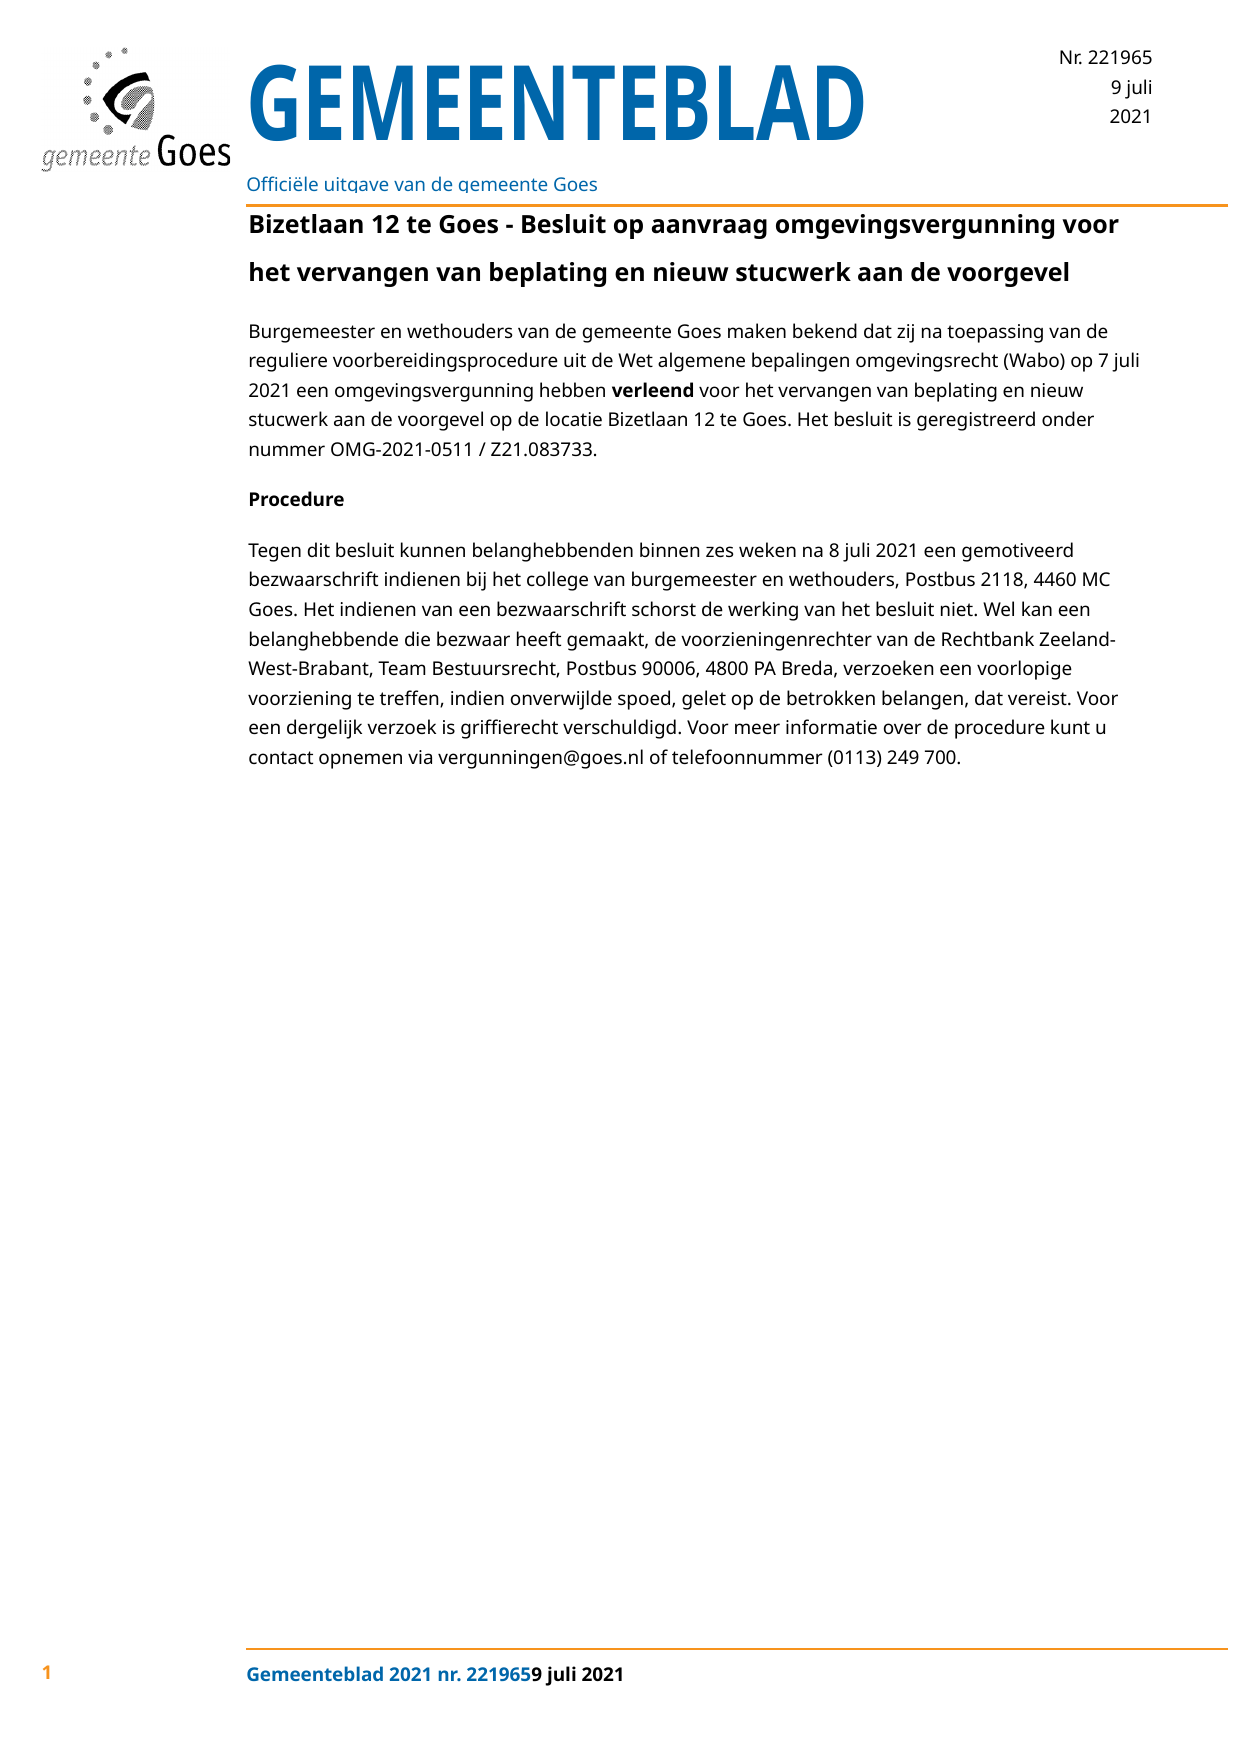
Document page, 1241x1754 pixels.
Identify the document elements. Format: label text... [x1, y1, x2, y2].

text Procedure [248, 487, 1152, 512]
text Bizetlaan 12 te Goes - Besluit op aanvraag omgevingsvergunning voor het vervangen van beplating en nieuw stucwerk aan de voorgevel [248, 207, 1152, 288]
text Burgemeester en wethouders van de gemeente Goes maken bekend dat zij na toepassing van de reguliere voorbereidingsprocedure uit de Wet algemene bepalingen omgevingsrecht (Wabo) op 7 juli 2021 een omgevingsvergunning hebben verleend voor het vervangen van beplating en nieuw stucwerk aan de voorgevel op de locatie Bizetlaan 12 te Goes. Het besluit is geregistreerd onder nummer OMG-2021-0511 / Z21.083733. [248, 318, 1152, 462]
text Tegen dit besluit kunnen belanghebbenden binnen zes weken na 8 juli 2021 een gemotiveerd bezwaarschrift indienen bij het college van burgemeester en wethouders, Postbus 2118, 4460 MC Goes. Het indienen van een bezwaarschrift schorst de werking van het besluit niet. Wel kan een belanghebbende die bezwaar heeft gemaakt, de voorzieningenrechter van de Rechtbank Zeeland-West-Brabant, Team Bestuursrecht, Postbus 90006, 4800 PA Breda, verzoeken een voorlopige voorziening te treffen, indien onverwijlde spoed, gelet op de betrokken belangen, dat vereist. Voor een dergelijk verzoek is griffierecht verschuldigd. Voor meer informatie over de procedure kunt u contact opnemen via vergunningen@goes.nl of telefoonnummer (0113) 249 700. [248, 537, 1152, 770]
picture [41, 47, 231, 172]
